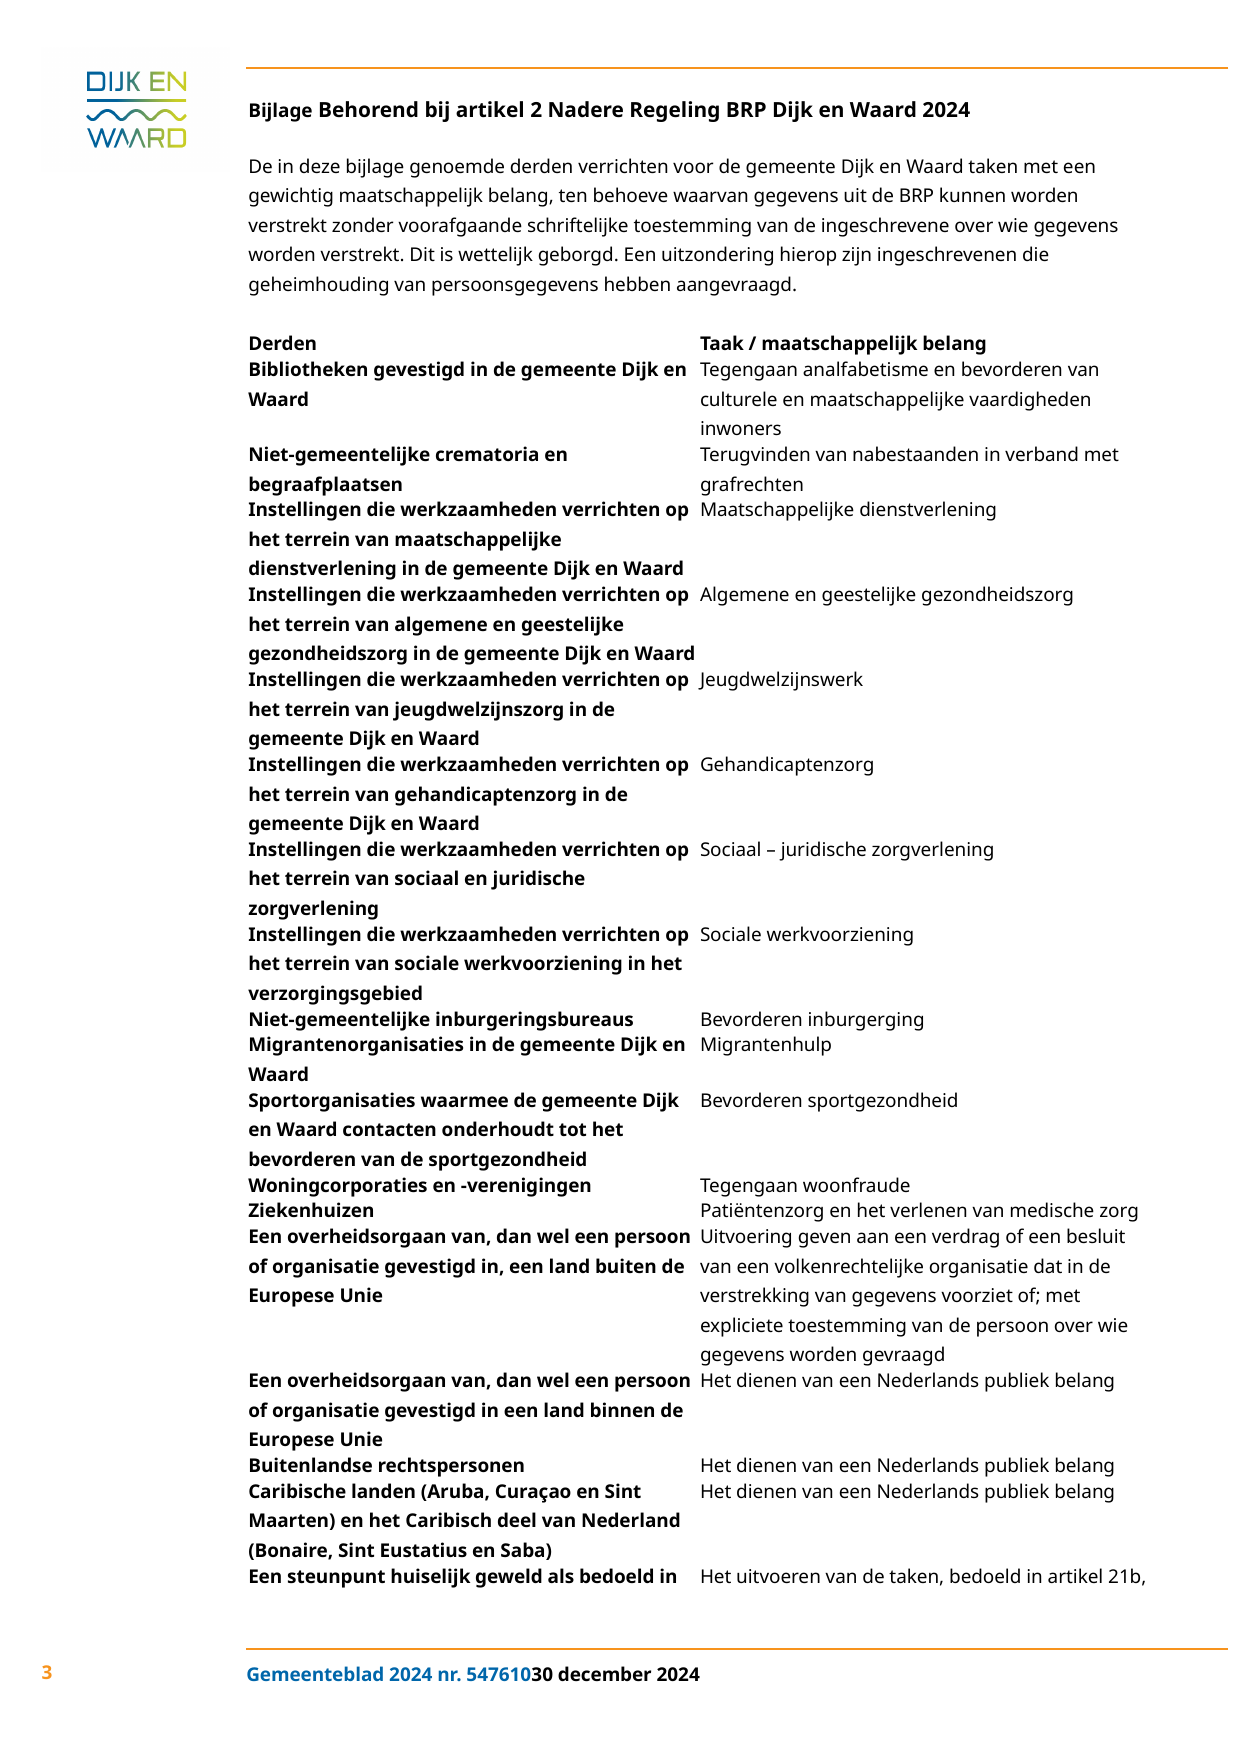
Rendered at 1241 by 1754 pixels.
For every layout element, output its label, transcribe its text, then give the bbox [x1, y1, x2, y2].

table_cell Migrantenhulp [700, 1032, 1152, 1087]
table_cell Terugvinden van nabestaanden in verband met grafrechten [700, 441, 1152, 496]
table_cell Sociaal – juridische zorgverlening [700, 836, 1152, 921]
table_cell Instellingen die werkzaamheden verrichten op het terrein van algemene en geestelijke gezondheidszorg in de gemeente Dijk en Waard [248, 581, 700, 666]
table_cell Het dienen van een Nederlands publiek belang [700, 1452, 1152, 1478]
table_cell Tegengaan woonfraude [700, 1172, 1152, 1197]
table_cell Woningcorporaties en -verenigingen [248, 1172, 700, 1197]
table_cell Een overheidsorgaan van, dan wel een persoon of organisatie gevestigd in, een land buiten de Europese Unie [248, 1223, 700, 1367]
table_header Derden [248, 331, 700, 356]
table_cell Het dienen van een Nederlands publiek belang [700, 1367, 1152, 1452]
text Bijlage Behorend bij artikel 2 Nadere Regeling BRP Dijk en Waard 2024 [248, 95, 1152, 123]
table_cell Een steunpunt huiselijk geweld als bedoeld in [248, 1563, 700, 1588]
table_cell Jeugdwelzijnswerk [700, 666, 1152, 751]
table_cell Bibliotheken gevestigd in de gemeente Dijk en Waard [248, 356, 700, 441]
text De in deze bijlage genoemde derden verrichten voor de gemeente Dijk en Waard taken met een gewichtig maatschappelijk belang, ten behoeve waarvan gegevens uit de BRP kunnen worden verstrekt zonder voorafgaande schriftelijke toestemming van de ingeschrevene over wie gegevens worden verstrekt. Dit is wettelijk geborgd. Een uitzondering hierop zijn ingeschrevenen die geheimhouding van persoonsgegevens hebben aangevraagd. [248, 153, 1152, 297]
table_cell Het uitvoeren van de taken, bedoeld in artikel 21b, [700, 1563, 1152, 1588]
table_cell Het dienen van een Nederlands publiek belang [700, 1478, 1152, 1563]
table_cell Sportorganisaties waarmee de gemeente Dijk en Waard contacten onderhoudt tot het bevorderen van de sportgezondheid [248, 1087, 700, 1172]
table_cell Bevorderen sportgezondheid [700, 1087, 1152, 1172]
table_cell Instellingen die werkzaamheden verrichten op het terrein van jeugdwelzijnszorg in de gemeente Dijk en Waard [248, 666, 700, 751]
table_cell Gehandicaptenzorg [700, 751, 1152, 836]
picture [41, 47, 231, 172]
table_cell Tegengaan analfabetisme en bevorderen van culturele en maatschappelijke vaardigheden inwoners [700, 356, 1152, 441]
table_cell Niet-gemeentelijke crematoria en begraafplaatsen [248, 441, 700, 496]
table_cell Instellingen die werkzaamheden verrichten op het terrein van maatschappelijke dienstverlening in de gemeente Dijk en Waard [248, 496, 700, 581]
table_cell Maatschappelijke dienstverlening [700, 496, 1152, 581]
table_cell Sociale werkvoorziening [700, 921, 1152, 1006]
table_cell Een overheidsorgaan van, dan wel een persoon of organisatie gevestigd in een land binnen de Europese Unie [248, 1367, 700, 1452]
table_header Taak / maatschappelijk belang [700, 331, 1152, 356]
table_cell Algemene en geestelijke gezondheidszorg [700, 581, 1152, 666]
table_cell Bevorderen inburgerging [700, 1006, 1152, 1032]
table_cell Buitenlandse rechtspersonen [248, 1452, 700, 1478]
table_cell Migrantenorganisaties in de gemeente Dijk en Waard [248, 1032, 700, 1087]
table_cell Caribische landen (Aruba, Curaçao en Sint Maarten) en het Caribisch deel van Nederland (Bonaire, Sint Eustatius en Saba) [248, 1478, 700, 1563]
table_cell Uitvoering geven aan een verdrag of een besluit van een volkenrechtelijke organisatie dat in de verstrekking van gegevens voorziet of; met expliciete toestemming van de persoon over wie gegevens worden gevraagd [700, 1223, 1152, 1367]
table_cell Ziekenhuizen [248, 1198, 700, 1223]
table_cell Instellingen die werkzaamheden verrichten op het terrein van gehandicaptenzorg in de gemeente Dijk en Waard [248, 751, 700, 836]
table_cell Instellingen die werkzaamheden verrichten op het terrein van sociale werkvoorziening in het verzorgingsgebied [248, 921, 700, 1006]
table_cell Patiëntenzorg en het verlenen van medische zorg [700, 1198, 1152, 1223]
table_cell Instellingen die werkzaamheden verrichten op het terrein van sociaal en juridische zorgverlening [248, 836, 700, 921]
table_cell Niet-gemeentelijke inburgeringsbureaus [248, 1006, 700, 1032]
